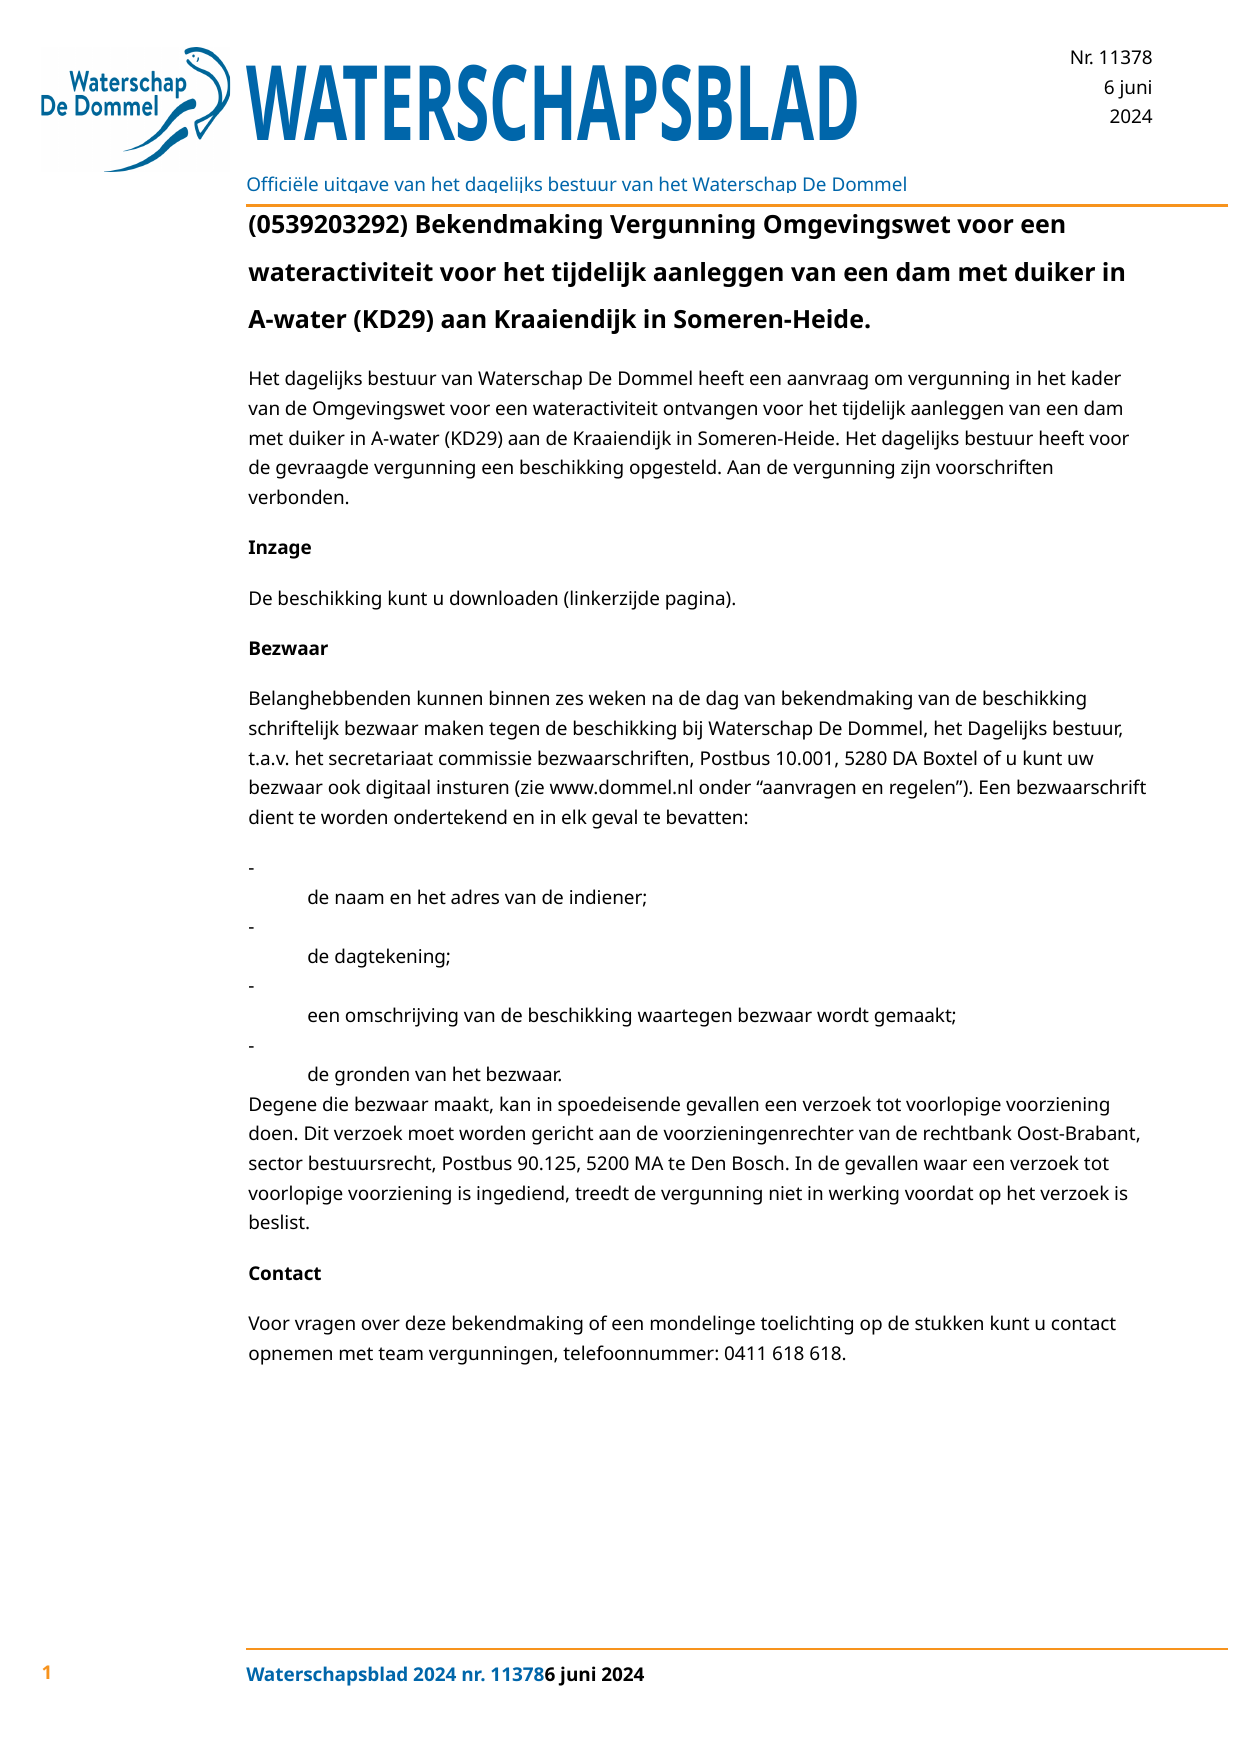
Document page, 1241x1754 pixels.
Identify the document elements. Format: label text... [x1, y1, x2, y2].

text Inzage [248, 534, 1152, 560]
list de dagtekening; [248, 943, 1152, 969]
text De beschikking kunt u downloaden (linkerzijde pagina). [248, 585, 1152, 610]
list de gronden van het bezwaar. [248, 1061, 1152, 1087]
picture [41, 47, 231, 172]
text Contact [248, 1260, 1152, 1285]
text Het dagelijks bestuur van Waterschap De Dommel heeft een aanvraag om vergunning in het kader van de Omgevingswet voor een wateractiviteit ontvangen voor het tijdelijk aanleggen van een dam met duiker in A-water (KD29) aan de Kraaiendijk in Someren-Heide. Het dagelijks bestuur heeft voor de gevraagde vergunning een beschikking opgesteld. Aan de vergunning zijn voorschriften verbonden. [248, 366, 1152, 509]
picture [204, 47, 231, 76]
text (0539203292) Bekendmaking Vergunning Omgevingswet voor een wateractiviteit voor het tijdelijk aanleggen van een dam met duiker in A-water (KD29) aan Kraaiendijk in Someren-Heide. [248, 207, 1152, 336]
picture [45, 99, 51, 111]
text Degene die bezwaar maakt, kan in spoedeisende gevallen een verzoek tot voorlopige voorziening doen. Dit verzoek moet worden gericht aan de voorzieningenrechter van de rechtbank Oost-Brabant, sector bestuursrecht, Postbus 90.125, 5200 MA te Den Bosch. In de gevallen waar een verzoek tot voorlopige voorziening is ingediend, treedt de vergunning niet in werking voordat op het verzoek is beslist. [248, 1091, 1152, 1235]
list een omschrijving van de beschikking waartegen bezwaar wordt gemaakt; [248, 1002, 1152, 1028]
text Voor vragen over deze bekendmaking of een mondelinge toelichting op de stukken kunt u contact opnemen met team vergunningen, telefoonnummer: 0411 618 618. [248, 1310, 1152, 1365]
text Bezwaar [248, 635, 1152, 661]
picture [198, 118, 210, 131]
text Belanghebbenden kunnen binnen zes weken na de dag van bekendmaking van de beschikking schriftelijk bezwaar maken tegen de beschikking bij Waterschap De Dommel, het Dagelijks bestuur, t.a.v. het secretariaat commissie bezwaarschriften, Postbus 10.001, 5280 DA Boxtel of u kunt uw bezwaar ook digitaal insturen (zie www.dommel.nl onder “aanvragen en regelen”). Een bezwaarschrift dient te worden ondertekend en in elk geval te bevatten: [248, 686, 1152, 829]
list de naam en het adres van de indiener; [248, 884, 1152, 909]
